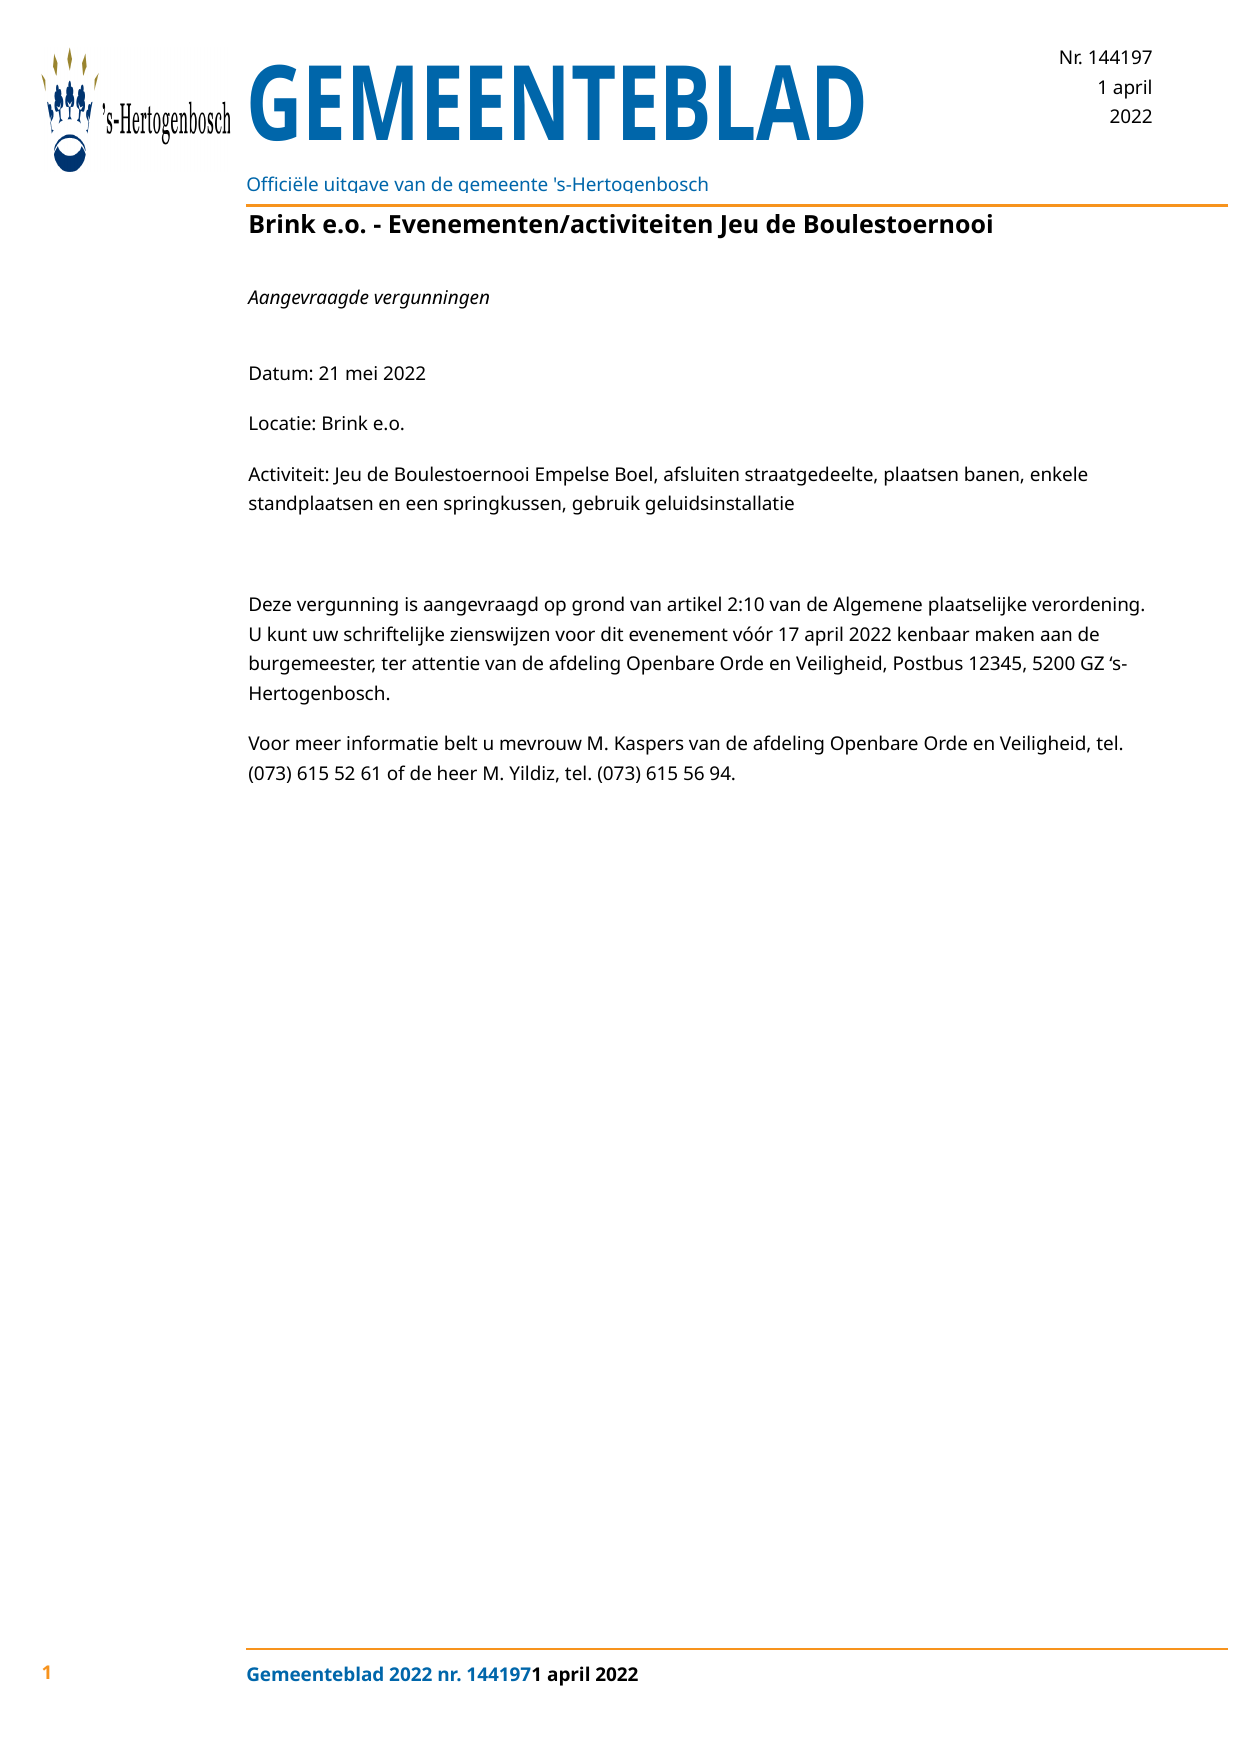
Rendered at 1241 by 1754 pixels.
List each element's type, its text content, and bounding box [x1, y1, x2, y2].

text Deze vergunning is aangevraagd op grond van artikel 2:10 van de Algemene plaatselijke verordening. U kunt uw schriftelijke zienswijzen voor dit evenement vóór 17 april 2022 kenbaar maken aan de burgemeester, ter attentie van de afdeling Openbare Orde en Veiligheid, Postbus 12345, 5200 GZ ‘s-Hertogenbosch. [248, 591, 1152, 706]
text Voor meer informatie belt u mevrouw M. Kaspers van de afdeling Openbare Orde en Veiligheid, tel. (073) 615 52 61 of de heer M. Yildiz, tel. (073) 615 56 94. [248, 730, 1152, 786]
text Datum: 21 mei 2022 [248, 360, 1152, 386]
text Aangevraagde vergunningen [248, 284, 1152, 309]
text Brink e.o. - Evenementen/activiteiten Jeu de Boulestoernooi [248, 207, 1152, 241]
text Locatie: Brink e.o. [248, 410, 1152, 436]
text Activiteit: Jeu de Boulestoernooi Empelse Boel, afsluiten straatgedeelte, plaatsen banen, enkele standplaatsen en een springkussen, gebruik geluidsinstallatie [248, 461, 1152, 516]
picture [41, 47, 231, 172]
